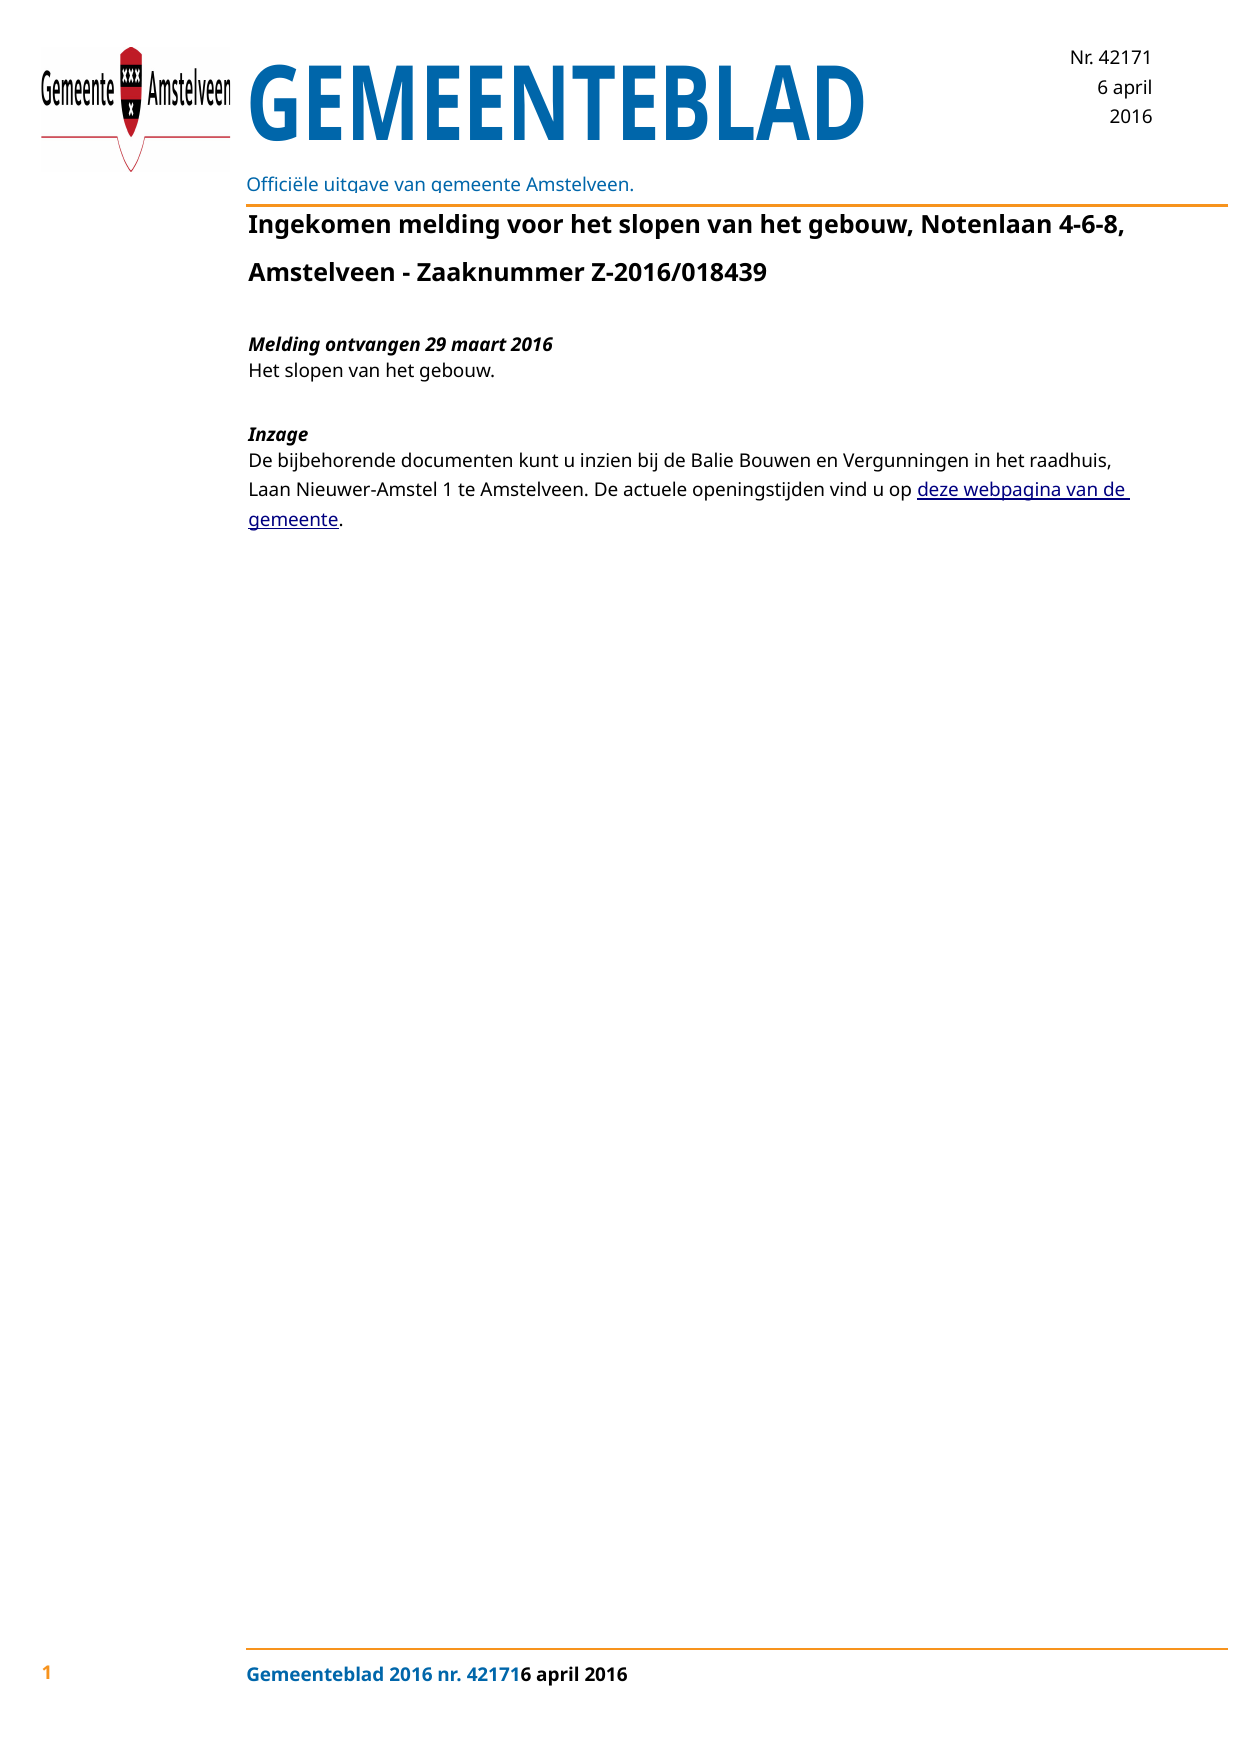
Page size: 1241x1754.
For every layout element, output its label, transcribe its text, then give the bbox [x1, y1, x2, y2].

text Inzage [248, 421, 1152, 447]
text Melding ontvangen 29 maart 2016 [248, 331, 1152, 357]
text De bijbehorende documenten kunt u inzien bij de Balie Bouwen en Vergunningen in het raadhuis, Laan Nieuwer-Amstel 1 te Amstelveen. De actuele openingstijden vind u op deze webpagina van de gemeente. [248, 447, 1152, 532]
text Het slopen van het gebouw. [248, 357, 1152, 383]
text Ingekomen melding voor het slopen van het gebouw, Notenlaan 4-6-8, Amstelveen - Zaaknummer Z-2016/018439 [248, 207, 1152, 288]
picture [41, 47, 231, 172]
